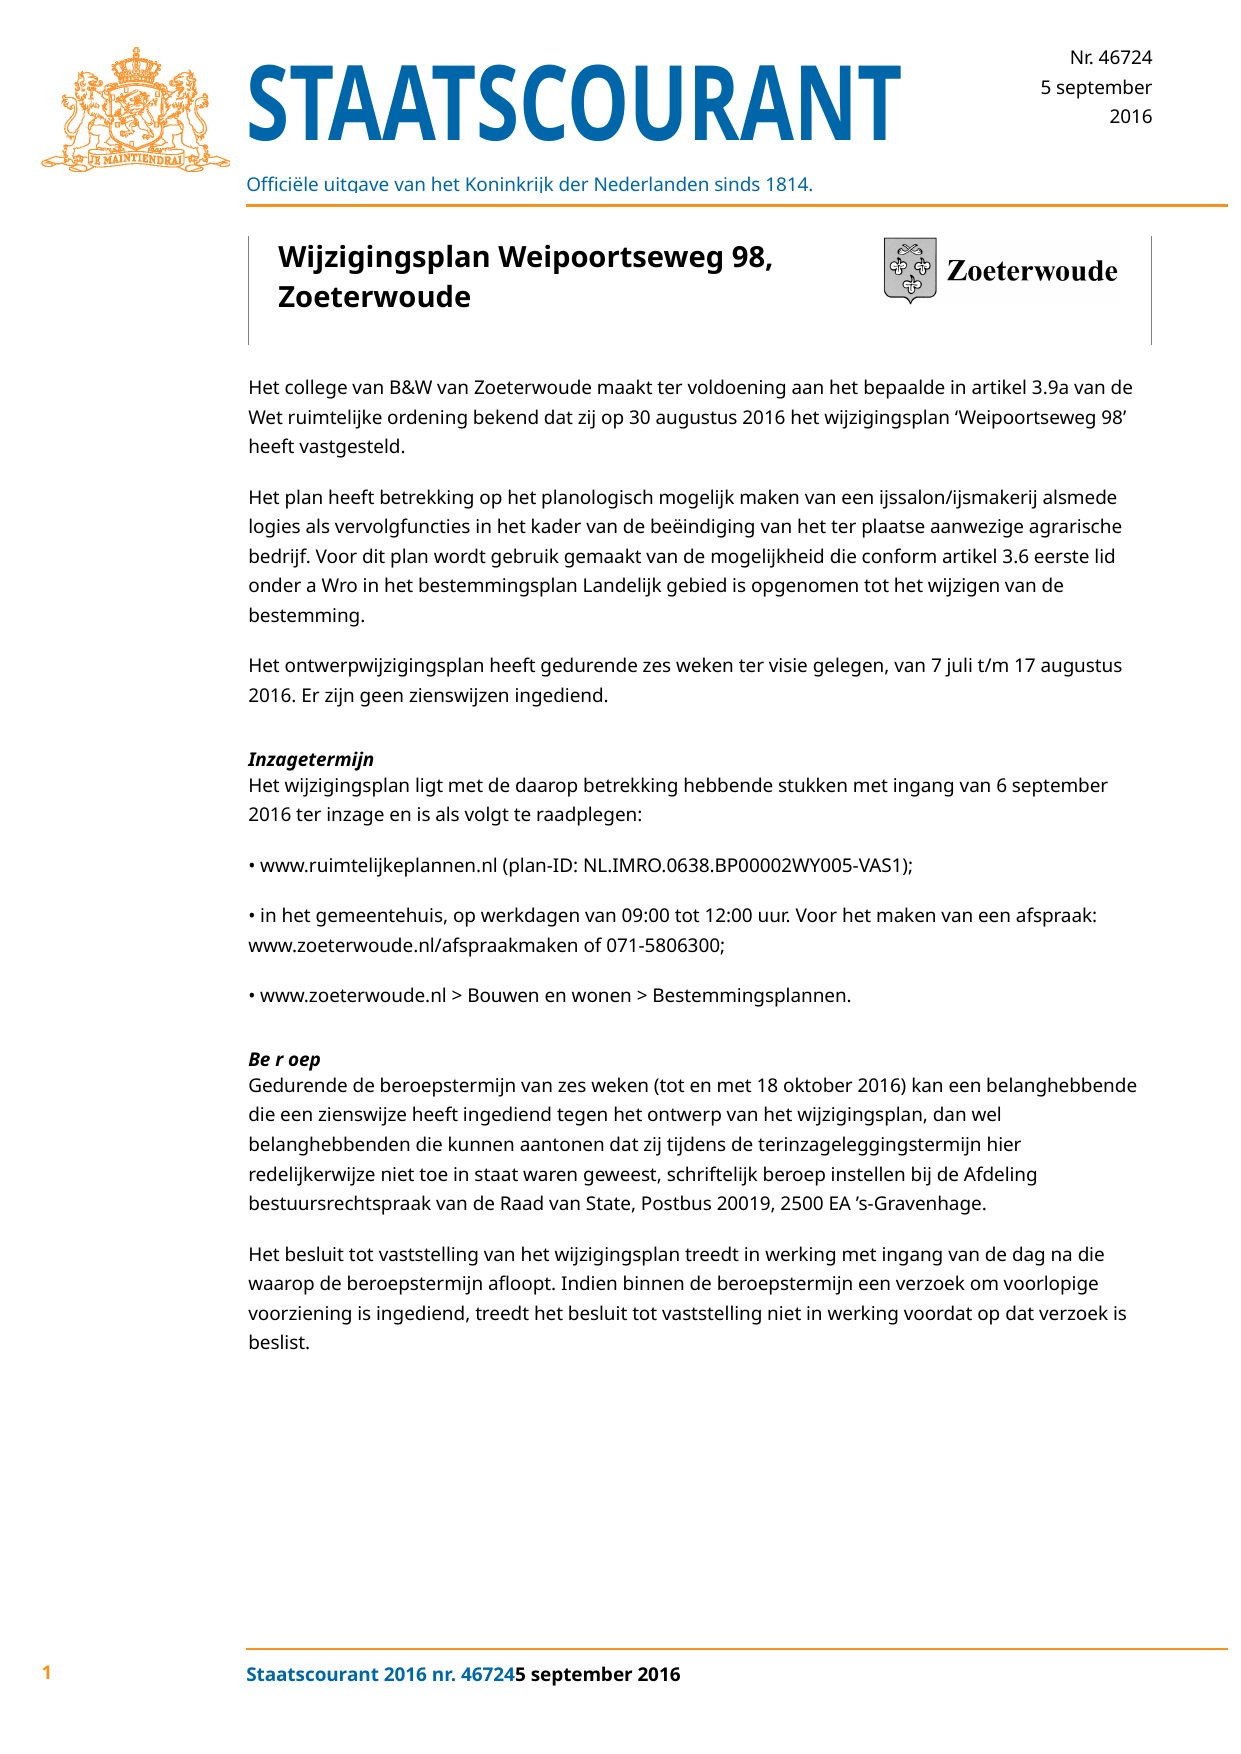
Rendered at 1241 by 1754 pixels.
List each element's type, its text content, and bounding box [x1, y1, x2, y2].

text • www.ruimtelijkeplannen.nl (plan-ID: NL.IMRO.0638.BP00002WY005-VAS1); [248, 852, 1152, 878]
text Het plan heeft betrekking op het planologisch mogelijk maken van een ijssalon/ijsmakerij alsmede logies als vervolgfuncties in het kader van de beëindiging van het ter plaatse aanwezige agrarische bedrijf. Voor dit plan wordt gebruik gemaakt van de mogelijkheid die conform artikel 3.6 eerste lid onder a Wro in het bestemmingsplan Landelijk gebied is opgenomen tot het wijzigen van de bestemming. [248, 484, 1152, 628]
text Be r oep [248, 1046, 1152, 1072]
text Inzagetermijn [248, 746, 1152, 772]
table_header Wijzigingsplan Weipoortseweg 98, Zoeterwoude [249, 236, 850, 345]
picture [882, 236, 1119, 305]
text Het wijzigingsplan ligt met de daarop betrekking hebbende stukken met ingang van 6 september 2016 ter inzage en is als volgt te raadplegen: [248, 772, 1152, 827]
text Het ontwerpwijzigingsplan heeft gedurende zes weken ter visie gelegen, van 7 juli t/m 17 augustus 2016. Er zijn geen zienswijzen ingediend. [248, 653, 1152, 708]
text Het college van B&W van Zoeterwoude maakt ter voldoening aan het bepaalde in artikel 3.9a van de Wet ruimtelijke ordening bekend dat zij op 30 augustus 2016 het wijzigingsplan ‘Weipoortseweg 98’ heeft vastgesteld. [248, 374, 1152, 459]
text Gedurende de beroepstermijn van zes weken (tot en met 18 oktober 2016) kan een belanghebbende die een zienswijze heeft ingediend tegen het ontwerp van het wijzigingsplan, dan wel belanghebbenden die kunnen aantonen dat zij tijdens de terinzageleggingstermijn hier redelijkerwijze niet toe in staat waren geweest, schriftelijk beroep instellen bij de Afdeling bestuursrechtspraak van de Raad van State, Postbus 20019, 2500 EA ’s-Gravenhage. [248, 1072, 1152, 1216]
text • in het gemeentehuis, op werkdagen van 09:00 tot 12:00 uur. Voor het maken van een afspraak: www.zoeterwoude.nl/afspraakmaken of 071-5806300; [248, 902, 1152, 958]
text • www.zoeterwoude.nl > Bouwen en wonen > Bestemmingsplannen. [248, 982, 1152, 1008]
text Het besluit tot vaststelling van het wijzigingsplan treedt in werking met ingang van de dag na die waarop de beroepstermijn afloopt. Indien binnen de beroepstermijn een verzoek om voorlopige voorziening is ingediend, treedt het besluit tot vaststelling niet in werking voordat op dat verzoek is beslist. [248, 1241, 1152, 1355]
table_header [850, 236, 1151, 345]
picture [41, 47, 231, 172]
